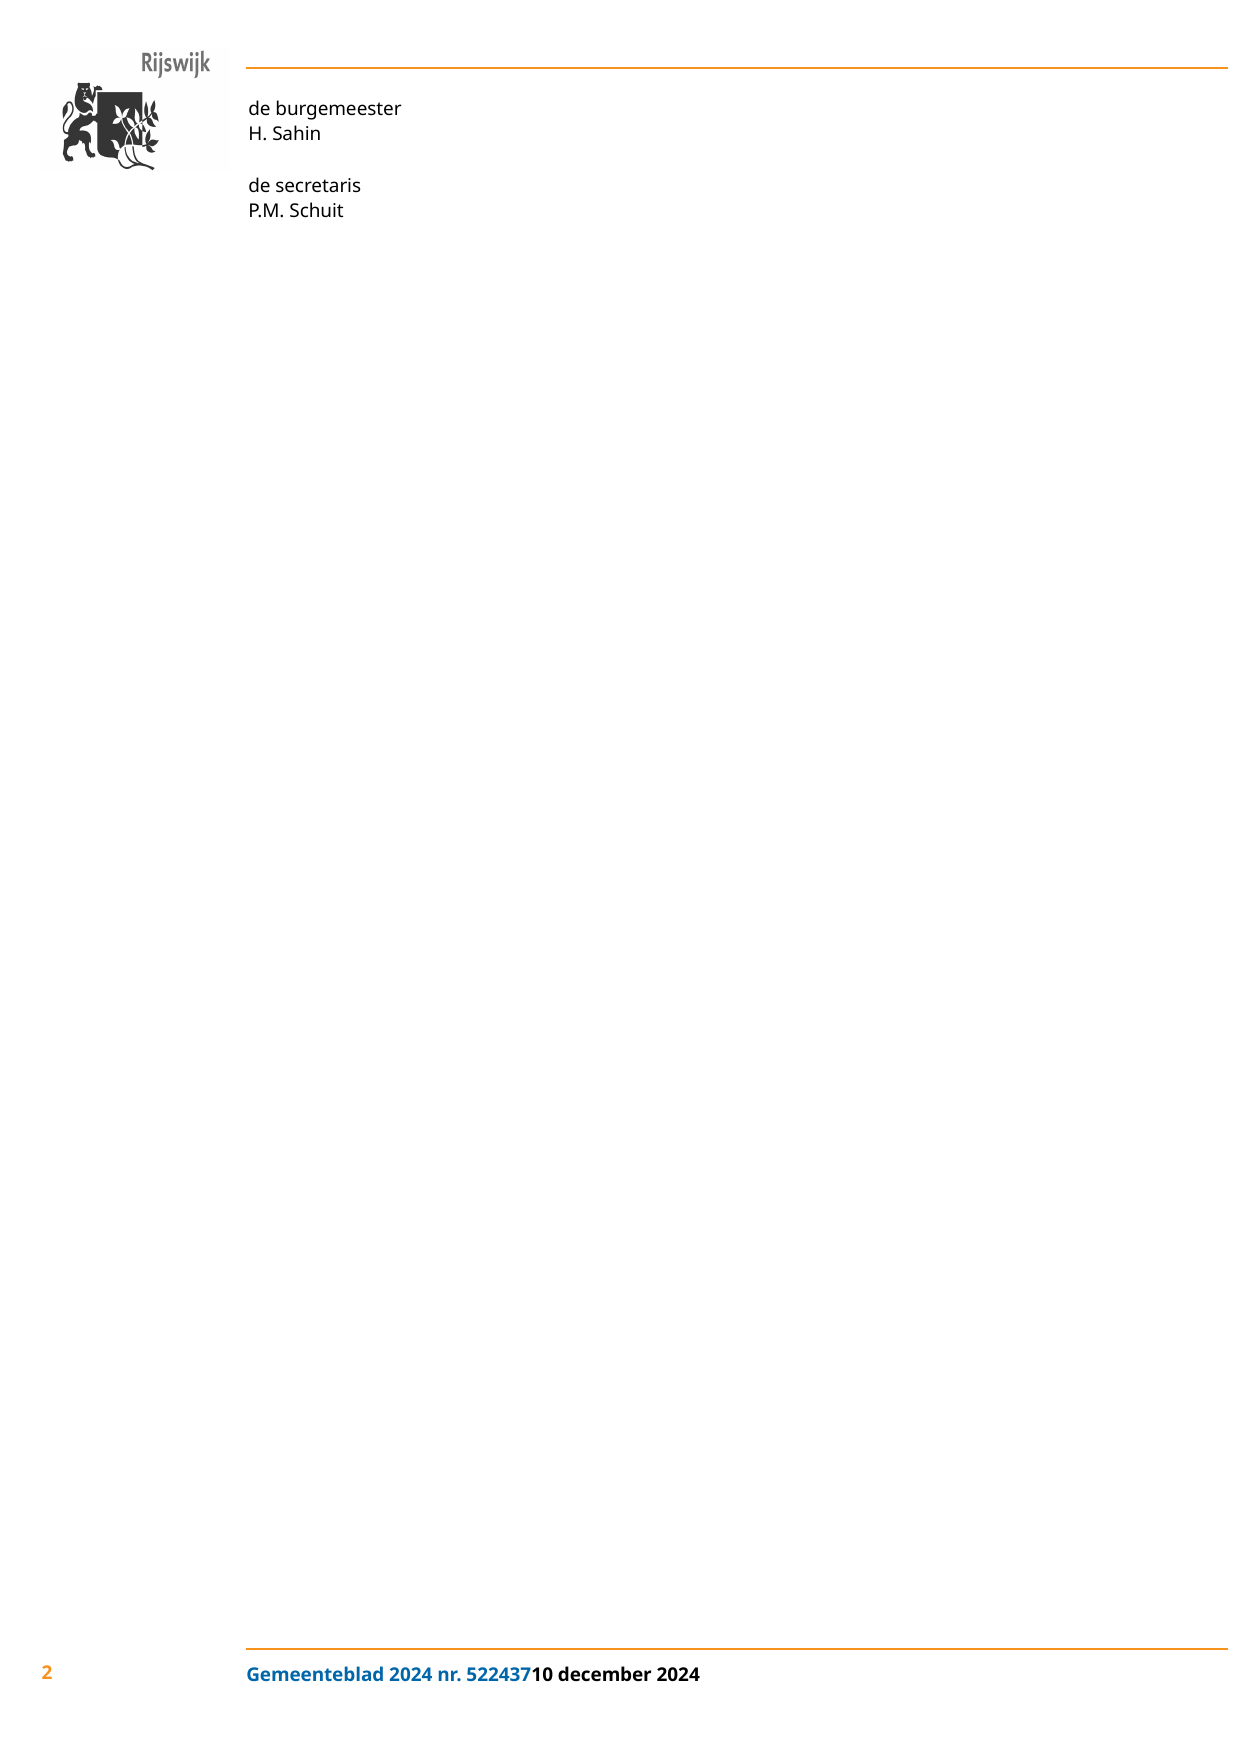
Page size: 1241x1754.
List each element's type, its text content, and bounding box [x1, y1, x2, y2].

text de burgemeester [248, 95, 1152, 121]
picture [41, 47, 231, 172]
text de secretaris [248, 172, 1152, 198]
text H. Sahin [248, 121, 1152, 146]
text P.M. Schuit [248, 198, 1152, 223]
